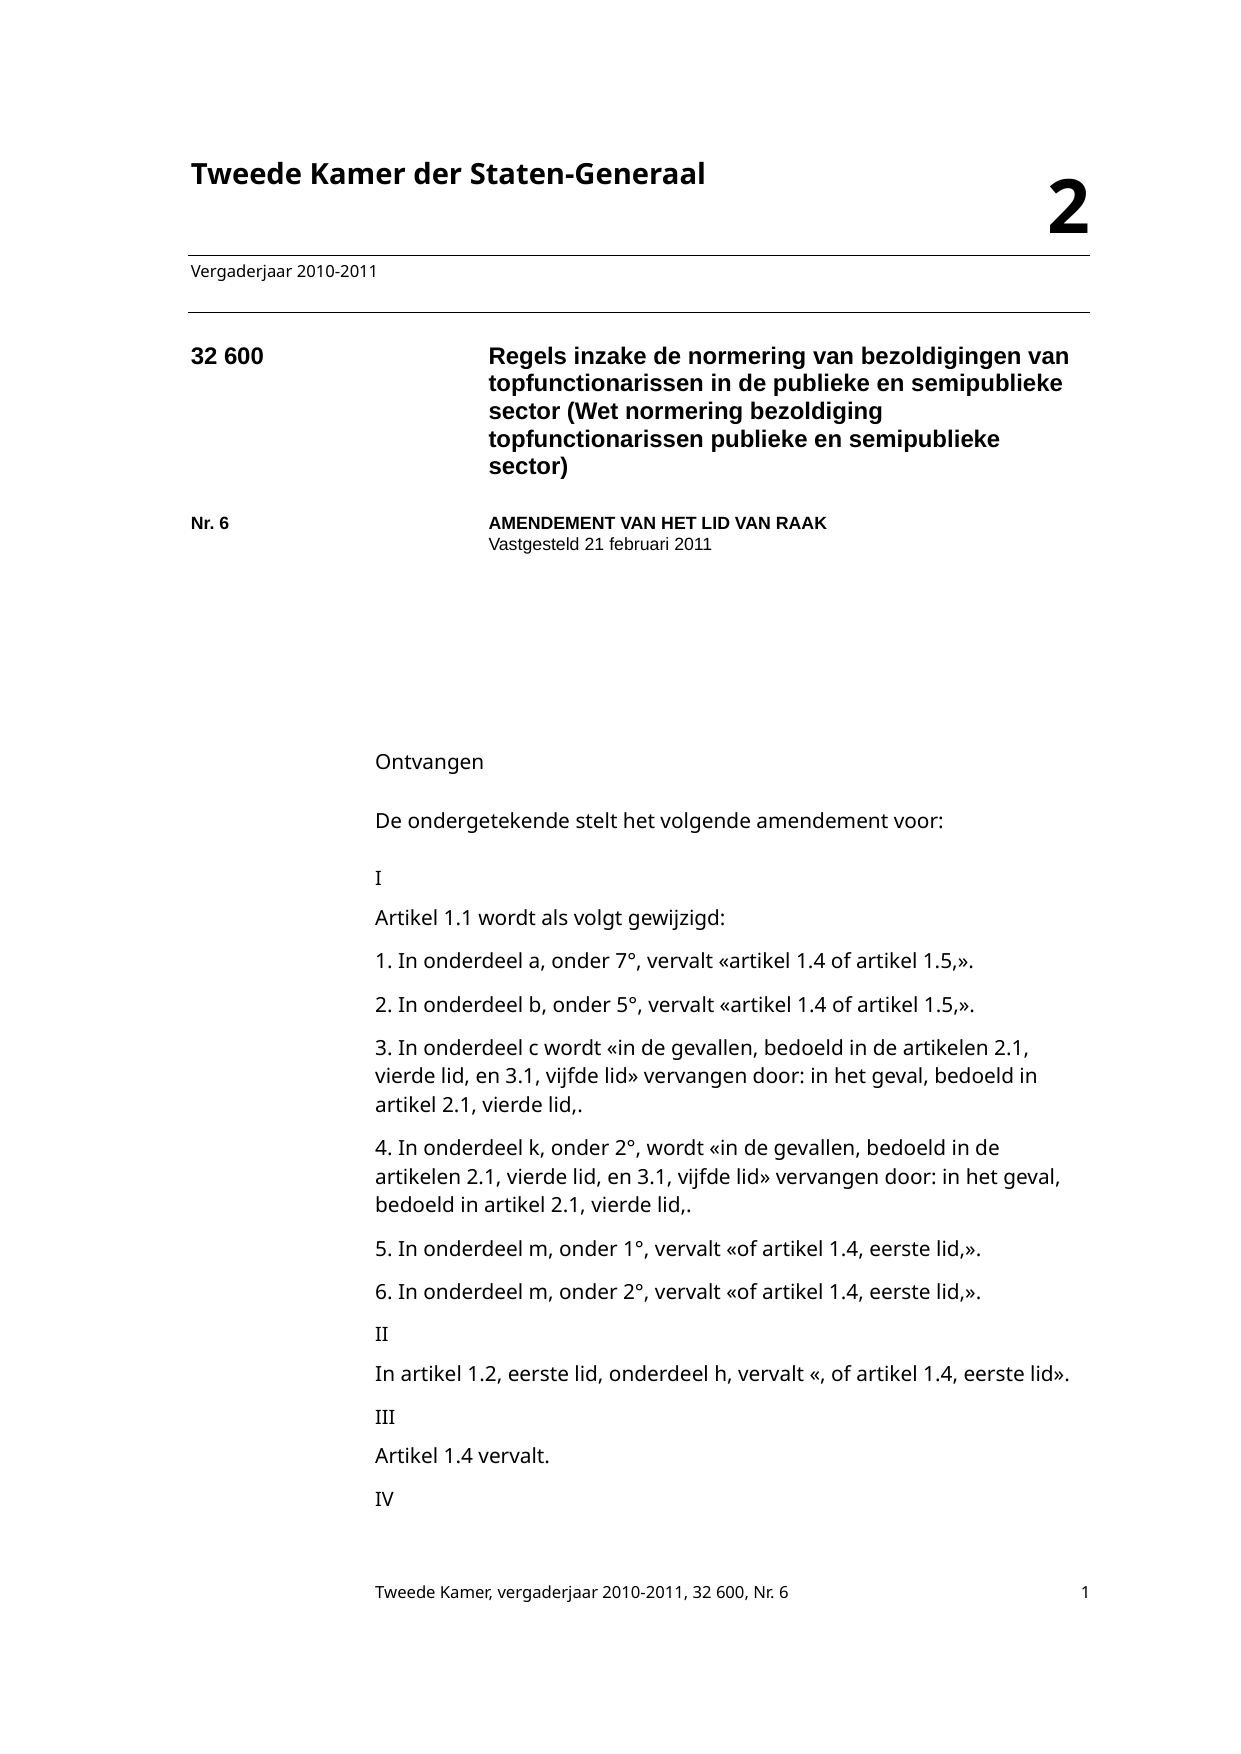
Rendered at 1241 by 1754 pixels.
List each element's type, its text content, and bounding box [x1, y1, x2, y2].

text I [375, 864, 1090, 891]
text 1. In onderdeel a, onder 7°, vervalt «artikel 1.4 of artikel 1.5,». [375, 946, 1090, 975]
table_cell [188, 313, 485, 339]
text II [375, 1321, 1090, 1348]
table_header 2 [910, 150, 1090, 255]
text 4. In onderdeel k, onder 2°, wordt «in de gevallen, bedoeld in de artikelen 2.1, vierde lid, en 3.1, vijfde lid» vervangen door: in het geval, bedoeld in artikel 2.1, vierde lid,. [375, 1133, 1090, 1219]
text 3. In onderdeel c wordt «in de gevallen, bedoeld in de artikelen 2.1, vierde lid, en 3.1, vijfde lid» vervangen door: in het geval, bedoeld in artikel 2.1, vierde lid,. [375, 1033, 1090, 1118]
table_cell [485, 256, 1090, 312]
text III [375, 1403, 1090, 1430]
table_cell [485, 313, 1090, 339]
table_header Tweede Kamer der Staten-Generaal [188, 150, 909, 255]
table_cell Nr. 6 [188, 510, 485, 629]
text Ontvangen [375, 747, 1090, 776]
text IV [375, 1485, 1090, 1512]
table_cell Vergaderjaar 2010-2011 [188, 256, 485, 312]
table_cell 32 600 [188, 339, 485, 510]
table_cell AMENDEMENT VAN HET LID VAN RAAK Vastgesteld 21 februari 2011 [485, 510, 1090, 629]
text In artikel 1.2, eerste lid, onderdeel h, vervalt «, of artikel 1.4, eerste lid». [375, 1359, 1090, 1388]
text 5. In onderdeel m, onder 1°, vervalt «of artikel 1.4, eerste lid,». [375, 1234, 1090, 1262]
text 6. In onderdeel m, onder 2°, vervalt «of artikel 1.4, eerste lid,». [375, 1277, 1090, 1306]
table_cell Regels inzake de normering van bezoldigingen van topfunctionarissen in de publieke en semipublieke sector (Wet normering bezoldiging topfunctionarissen publieke en semipublieke sector) [485, 339, 1090, 510]
text De ondergetekende stelt het volgende amendement voor: [375, 806, 1090, 834]
text Artikel 1.1 wordt als volgt gewijzigd: [375, 903, 1090, 931]
text 2. In onderdeel b, onder 5°, vervalt «artikel 1.4 of artikel 1.5,». [375, 990, 1090, 1018]
text Artikel 1.4 vervalt. [375, 1442, 1090, 1470]
